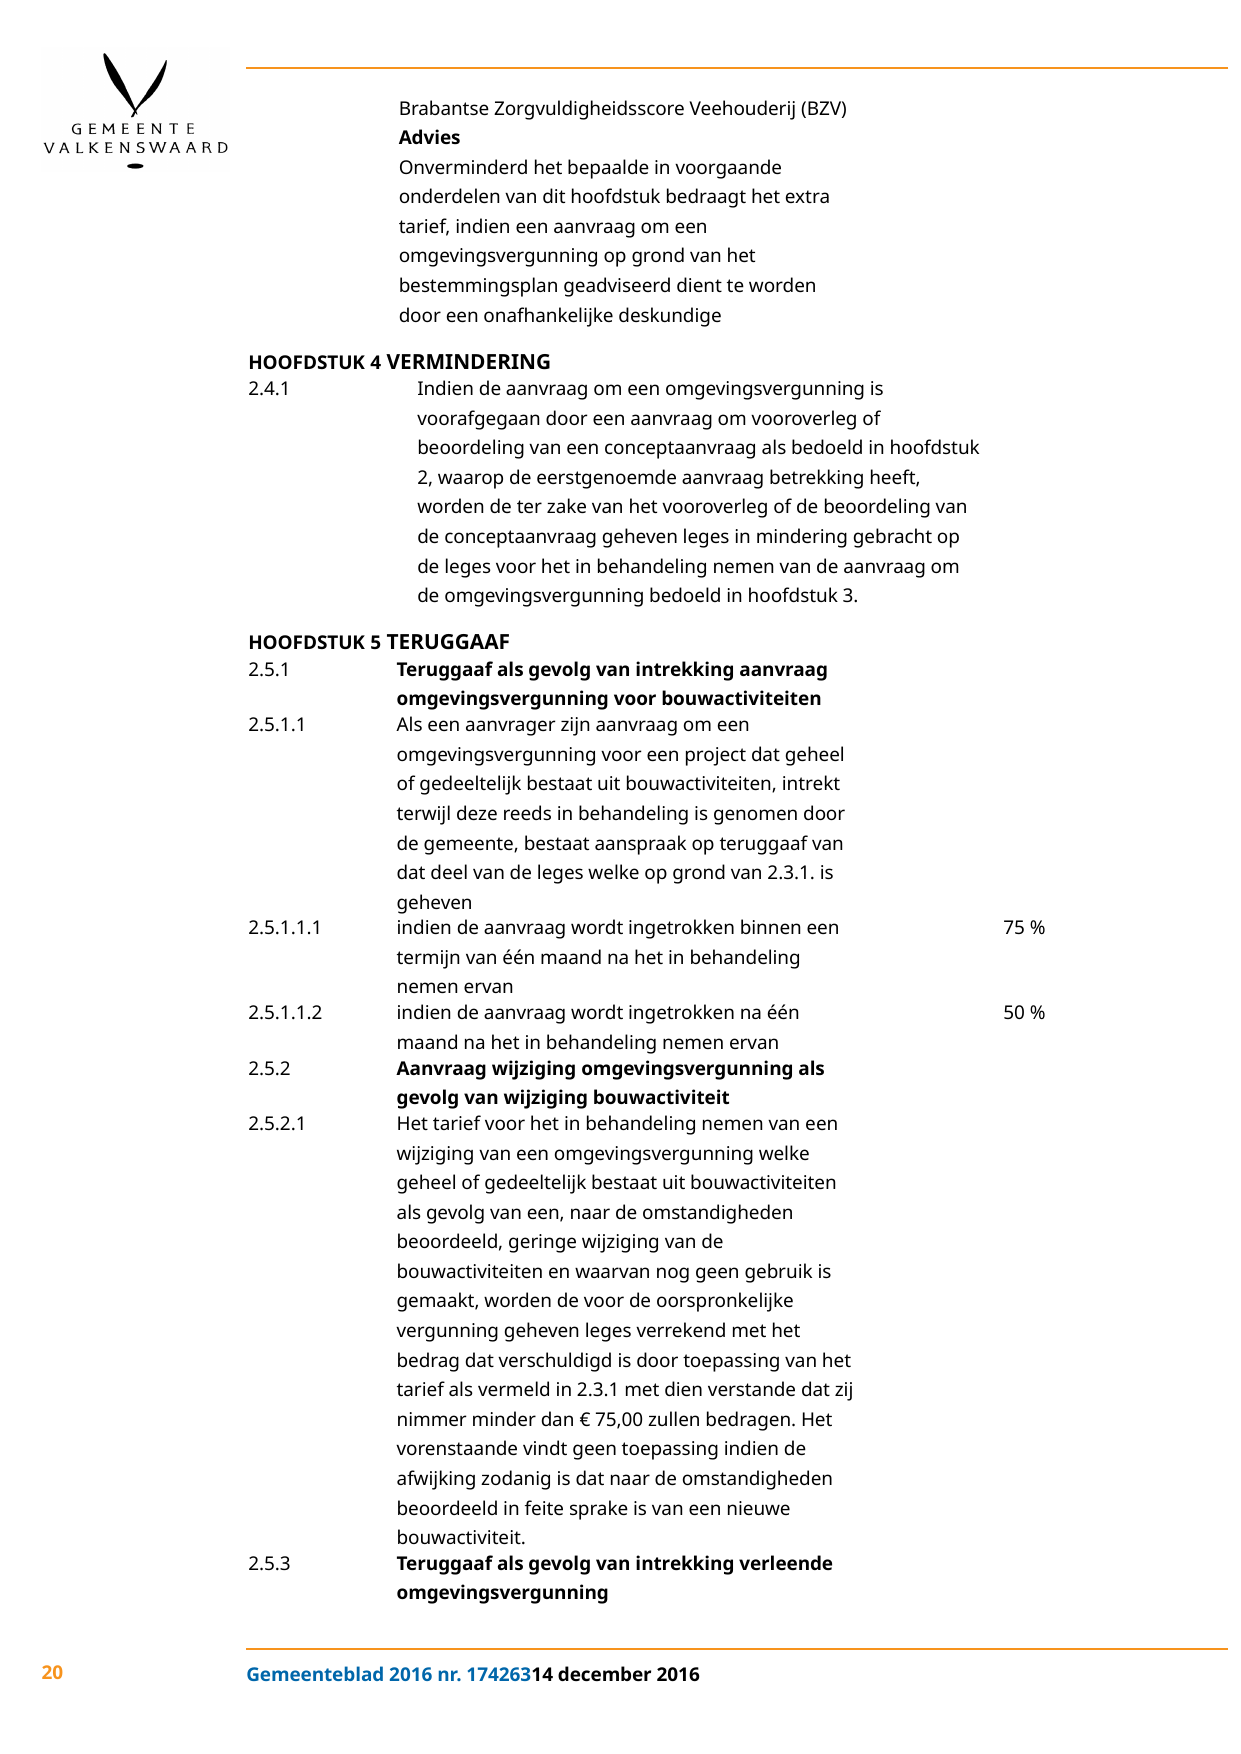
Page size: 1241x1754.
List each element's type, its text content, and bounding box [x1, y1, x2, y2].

table_cell [855, 1550, 1003, 1605]
table_header 2.5.1 [248, 656, 396, 711]
table_cell Brabantse Zorgvuldigheidsscore Veehouderij (BZV) Advies Onverminderd het bepaalde in voorgaande onderdelen van dit hoofdstuk bedraagt het extra tarief, indien een aanvraag om een omgevingsvergunning op grond van het bestemmingsplan geadviseerd dient te worden door een onafhankelijke deskundige [399, 95, 850, 328]
table_cell [1003, 711, 1152, 914]
table_cell [1003, 1110, 1152, 1550]
text HOOFDSTUK 4 VERMINDERING [248, 347, 1152, 375]
table_cell [855, 1055, 1003, 1110]
table_cell indien de aanvraag wordt ingetrokken binnen een termijn van één maand na het in behandeling nemen ervan [396, 915, 855, 999]
table_header 2.4.1 [248, 375, 417, 608]
table_cell [855, 711, 1003, 914]
table_cell indien de aanvraag wordt ingetrokken na één maand na het in behandeling nemen ervan [396, 1000, 855, 1055]
table_header [1003, 656, 1152, 711]
picture [41, 47, 231, 172]
table_header Teruggaaf als gevolg van intrekking aanvraag omgevingsvergunning voor bouwactiviteiten [396, 656, 855, 711]
table_cell [248, 95, 398, 328]
table_cell 2.5.2 [248, 1055, 396, 1110]
table_cell 2.5.1.1.2 [248, 1000, 396, 1055]
table_cell Als een aanvrager zijn aanvraag om een omgevingsvergunning voor een project dat geheel of gedeeltelijk bestaat uit bouwactiviteiten, intrekt terwijl deze reeds in behandeling is genomen door de gemeente, bestaat aanspraak op teruggaaf van dat deel van de leges welke op grond van 2.3.1. is geheven [396, 711, 855, 914]
table_cell [850, 95, 1001, 328]
table_cell Teruggaaf als gevolg van intrekking verleende omgevingsvergunning [396, 1550, 855, 1605]
table_header [983, 375, 1152, 608]
table_cell 2.5.1.1.1 [248, 915, 396, 999]
table_cell [1003, 1055, 1152, 1110]
table_cell 2.5.3 [248, 1550, 396, 1605]
table_cell Het tarief voor het in behandeling nemen van een wijziging van een omgevingsvergunning welke geheel of gedeeltelijk bestaat uit bouwactiviteiten als gevolg van een, naar de omstandigheden beoordeeld, geringe wijziging van de bouwactiviteiten en waarvan nog geen gebruik is gemaakt, worden de voor de oorspronkelijke vergunning geheven leges verrekend met het bedrag dat verschuldigd is door toepassing van het tarief als vermeld in 2.3.1 met dien verstande dat zij nimmer minder dan € 75,00 zullen bedragen. Het vorenstaande vindt geen toepassing indien de afwijking zodanig is dat naar de omstandigheden beoordeeld in feite sprake is van een nieuwe bouwactiviteit. [396, 1110, 855, 1550]
table_cell [1003, 1550, 1152, 1605]
table_header Indien de aanvraag om een omgevingsvergunning is voorafgegaan door een aanvraag om vooroverleg of beoordeling van een conceptaanvraag als bedoeld in hoofdstuk 2, waarop de eerstgenoemde aanvraag betrekking heeft, worden de ter zake van het vooroverleg of de beoordeling van de conceptaanvraag geheven leges in mindering gebracht op de leges voor het in behandeling nemen van de aanvraag om de omgevingsvergunning bedoeld in hoofdstuk 3. [417, 375, 983, 608]
text HOOFDSTUK 5 TERUGGAAF [248, 627, 1152, 656]
table_cell Aanvraag wijziging omgevingsvergunning als gevolg van wijziging bouwactiviteit [396, 1055, 855, 1110]
table_cell [855, 915, 1003, 999]
table_cell 75 % [1003, 915, 1152, 999]
table_cell [855, 1110, 1003, 1550]
table_cell 50 % [1003, 1000, 1152, 1055]
table_header [855, 656, 1003, 711]
table_cell 2.5.1.1 [248, 711, 396, 914]
table_cell [1001, 95, 1152, 328]
table_cell [855, 1000, 1003, 1055]
table_cell 2.5.2.1 [248, 1110, 396, 1550]
